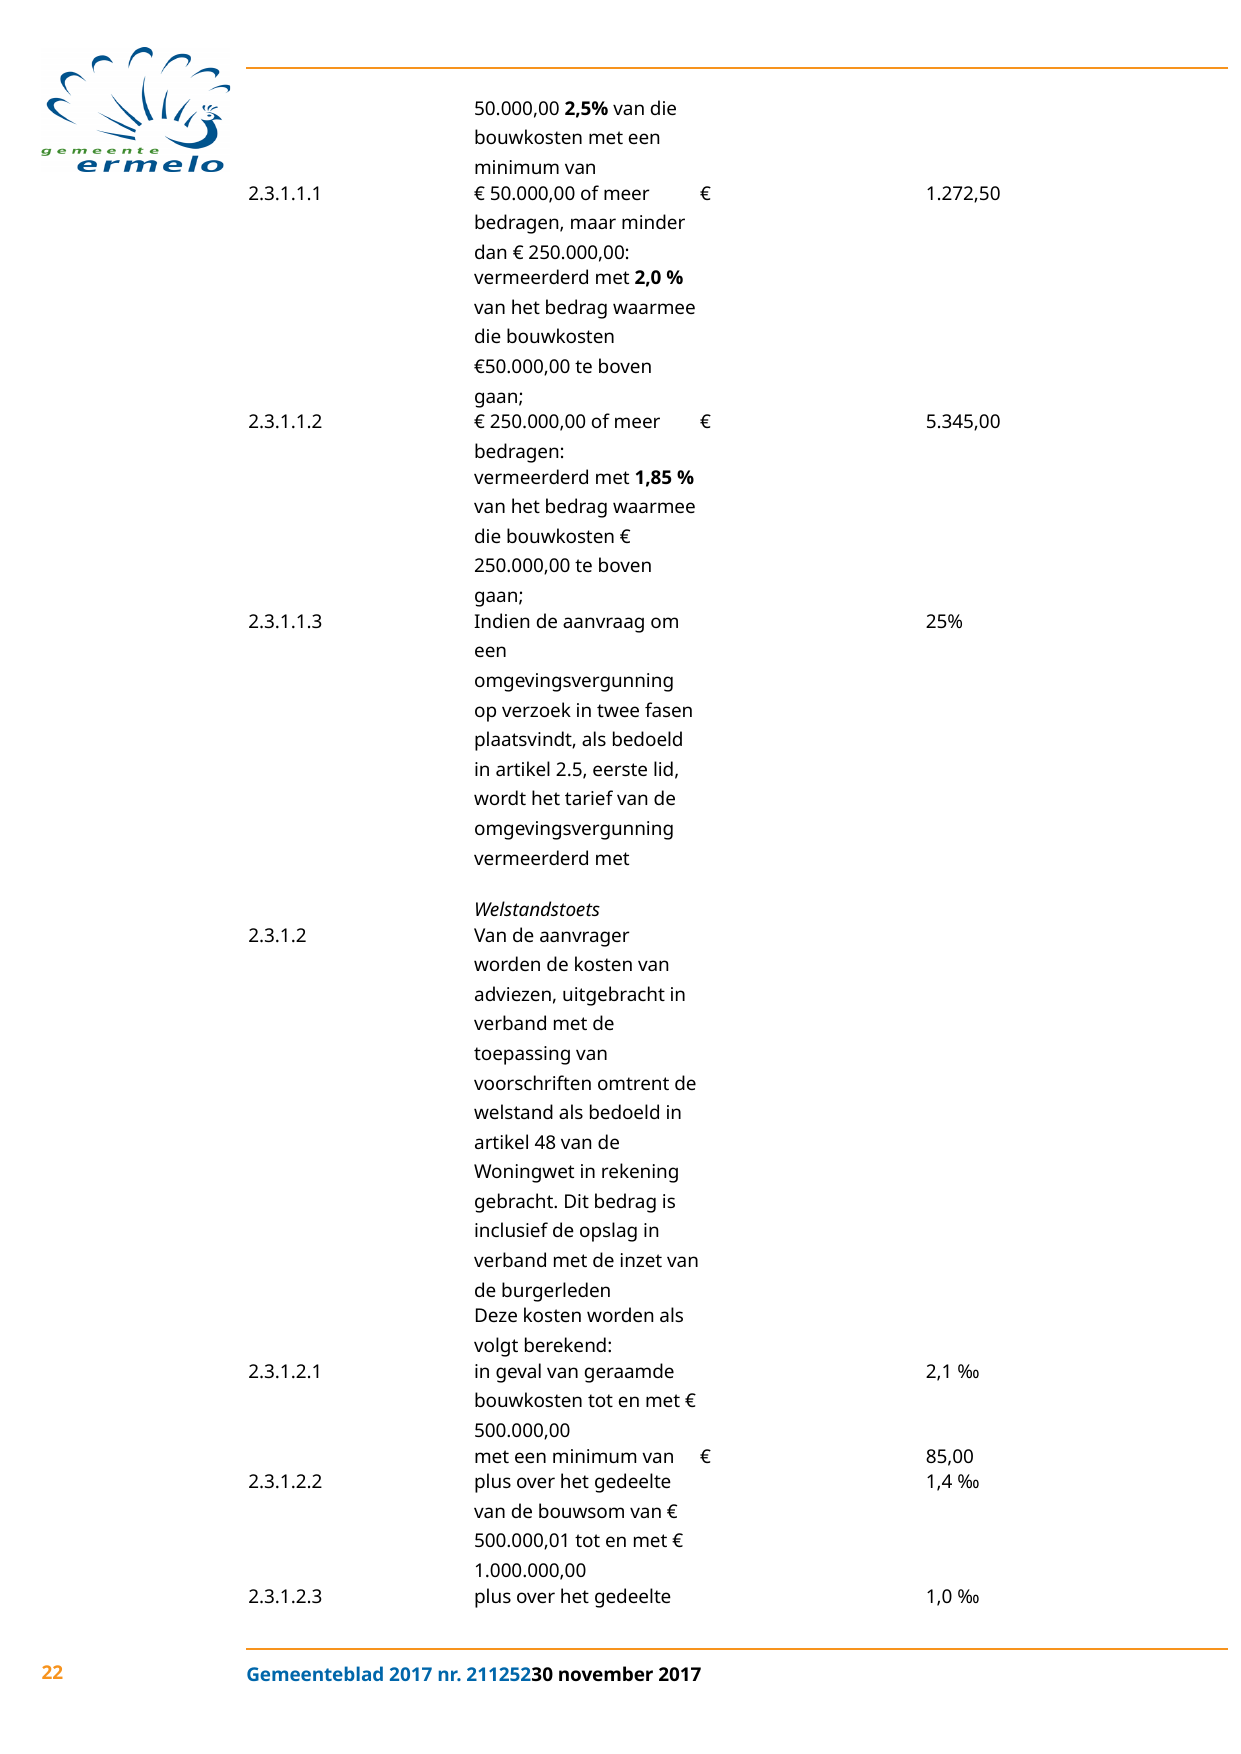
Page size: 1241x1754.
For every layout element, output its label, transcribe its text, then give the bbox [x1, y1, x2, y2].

table_cell [700, 922, 926, 1303]
table_cell Welstandstoets [474, 896, 700, 922]
table_cell 1,4 ‰ [926, 1469, 1152, 1583]
table_cell 2.3.1.2.3 [248, 1583, 474, 1609]
table_cell € [700, 1443, 926, 1468]
table_cell [700, 608, 926, 870]
table_cell 2.3.1.1.2 [248, 409, 474, 464]
table_cell in geval van geraamde bouwkosten tot en met € 500.000,00 [474, 1358, 700, 1443]
table_cell [926, 896, 1152, 922]
table_cell [700, 1469, 926, 1583]
table_cell 85,00 [926, 1443, 1152, 1468]
picture [41, 47, 231, 172]
table_cell 2.3.1.2.1 [248, 1358, 474, 1443]
table_cell [248, 265, 474, 409]
table_cell [700, 265, 926, 409]
table_cell Deze kosten worden als volgt berekend: [474, 1303, 700, 1358]
table_cell [700, 896, 926, 922]
table_cell [926, 870, 1152, 896]
table_cell [700, 1583, 926, 1609]
table_cell [248, 896, 474, 922]
table_cell 50.000,00 2,5% van die bouwkosten met een minimum van [474, 95, 700, 180]
table_cell [926, 1303, 1152, 1358]
table_cell met een minimum van [474, 1443, 700, 1468]
table_cell [700, 95, 926, 180]
table_cell 1.272,50 [926, 180, 1152, 264]
table_cell [248, 95, 474, 180]
table_cell [926, 922, 1152, 1303]
table_cell € 250.000,00 of meer bedragen: [474, 409, 700, 464]
table_cell plus over het gedeelte [474, 1583, 700, 1609]
table_cell [700, 1303, 926, 1358]
table_cell Indien de aanvraag om een omgevingsvergunning op verzoek in twee fasen plaatsvindt, als bedoeld in artikel 2.5, eerste lid, wordt het tarief van de omgevingsvergunning vermeerderd met [474, 608, 700, 870]
table_cell 25% [926, 608, 1152, 870]
table_cell [700, 464, 926, 608]
table_cell [926, 265, 1152, 409]
table_cell [926, 464, 1152, 608]
table_cell 2,1 ‰ [926, 1358, 1152, 1443]
table_cell 2.3.1.1.1 [248, 180, 474, 264]
table_cell Van de aanvrager worden de kosten van adviezen, uitgebracht in verband met de toepassing van voorschriften omtrent de welstand als bedoeld in artikel 48 van de Woningwet in rekening gebracht. Dit bedrag is inclusief de opslag in verband met de inzet van de burgerleden [474, 922, 700, 1303]
table_cell [248, 870, 474, 896]
table_cell [700, 1358, 926, 1443]
table_cell plus over het gedeelte van de bouwsom van € 500.000,01 tot en met € 1.000.000,00 [474, 1469, 700, 1583]
table_cell [248, 1303, 474, 1358]
table_cell 2.3.1.2.2 [248, 1469, 474, 1583]
table_cell [474, 870, 700, 896]
table_cell € [700, 409, 926, 464]
table_cell vermeerderd met 1,85 % van het bedrag waarmee die bouwkosten € 250.000,00 te boven gaan; [474, 464, 700, 608]
table_cell [248, 1443, 474, 1468]
table_cell [248, 464, 474, 608]
table_cell 2.3.1.2 [248, 922, 474, 1303]
table_cell € 50.000,00 of meer bedragen, maar minder dan € 250.000,00: [474, 180, 700, 264]
table_cell 5.345,00 [926, 409, 1152, 464]
table_cell € [700, 180, 926, 264]
table_cell [926, 95, 1152, 180]
table_cell vermeerderd met 2,0 % van het bedrag waarmee die bouwkosten €50.000,00 te boven gaan; [474, 265, 700, 409]
table_cell [700, 870, 926, 896]
table_cell 1,0 ‰ [926, 1583, 1152, 1609]
table_cell 2.3.1.1.3 [248, 608, 474, 870]
